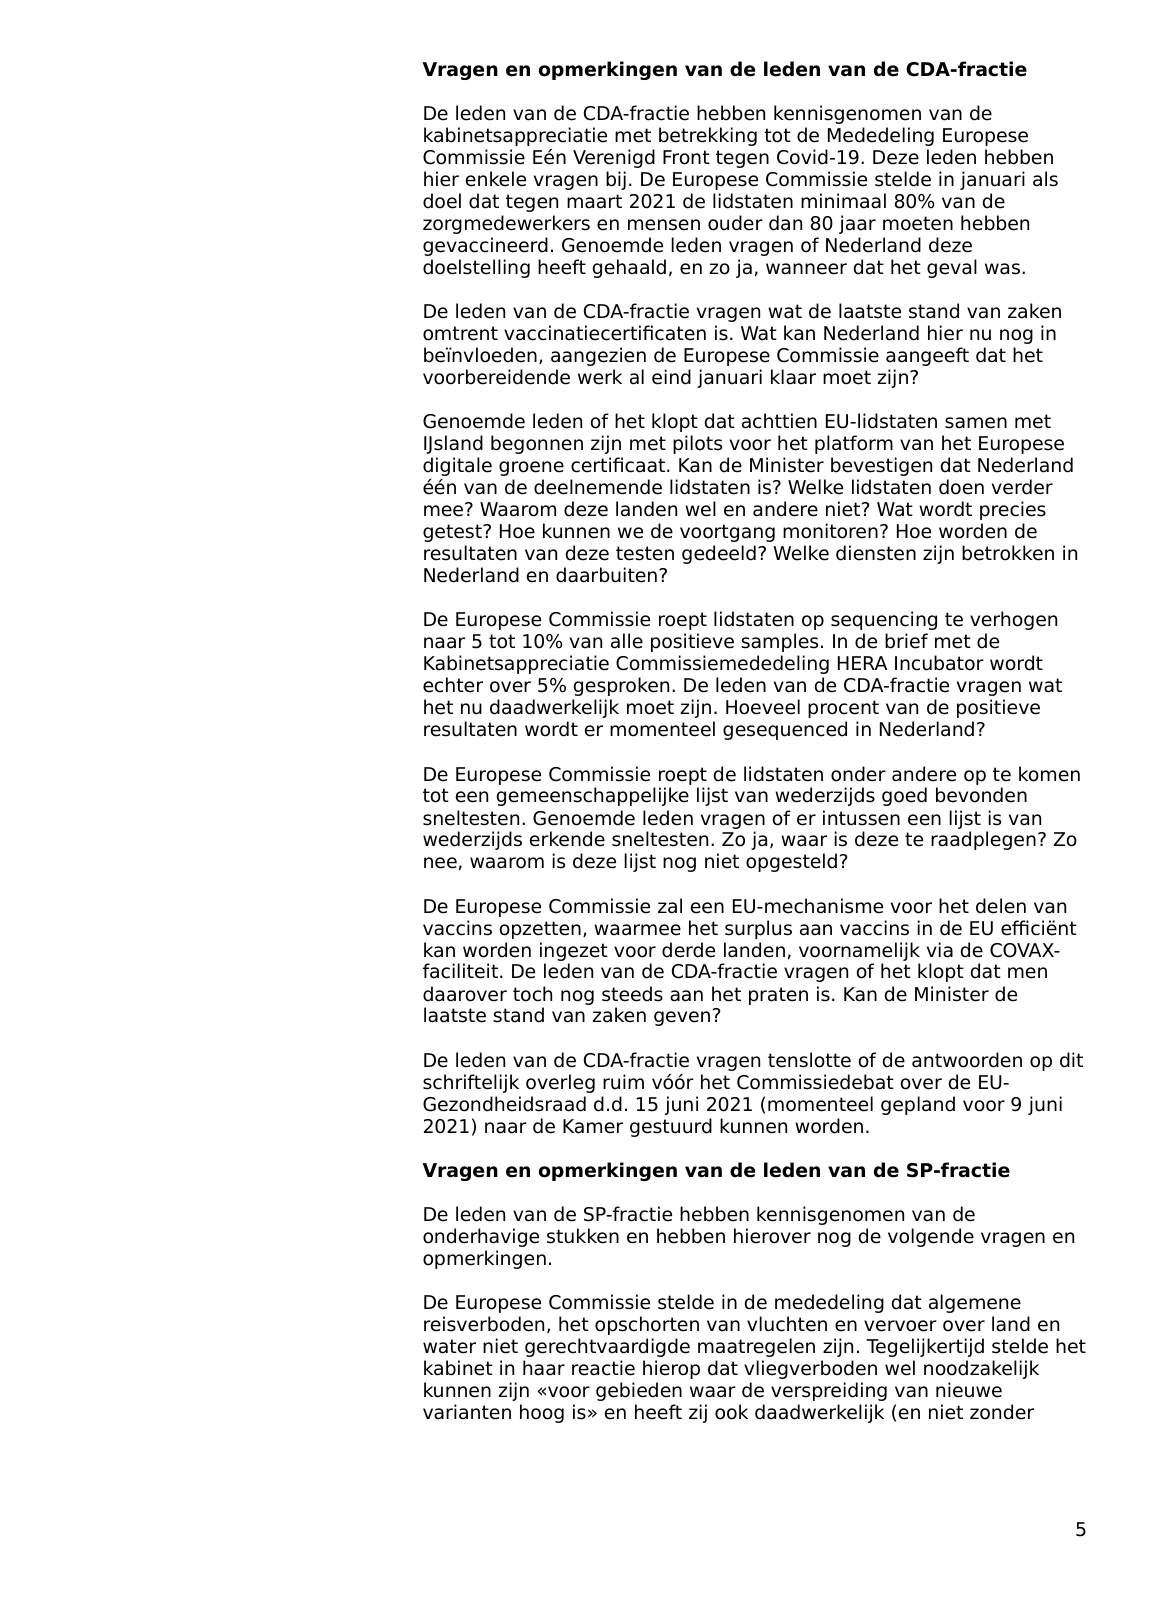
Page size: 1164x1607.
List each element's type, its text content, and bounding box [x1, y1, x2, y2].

text De leden van de CDA-fractie hebben kennisgenomen van de kabinetsappreciatie met betrekking tot de Mededeling Europese Commissie Eén Verenigd Front tegen Covid-19. Deze leden hebben hier enkele vragen bij. De Europese Commissie stelde in januari als doel dat tegen maart 2021 de lidstaten minimaal 80% van de zorgmedewerkers en mensen ouder dan 80 jaar moeten hebben gevaccineerd. Genoemde leden vragen of Nederland deze doelstelling heeft gehaald, en zo ja, wanneer dat het geval was. [422, 103, 1087, 279]
text De Europese Commissie roept de lidstaten onder andere op te komen tot een gemeenschappelijke lijst van wederzijds goed bevonden sneltesten. Genoemde leden vragen of er intussen een lijst is van wederzijds erkende sneltesten. Zo ja, waar is deze te raadplegen? Zo nee, waarom is deze lijst nog niet opgesteld? [422, 763, 1087, 873]
text De Europese Commissie stelde in de mededeling dat algemene reisverboden, het opschorten van vluchten en vervoer over land en water niet gerechtvaardigde maatregelen zijn. Tegelijkertijd stelde het kabinet in haar reactie hierop dat vliegverboden wel noodzakelijk kunnen zijn «voor gebieden waar de verspreiding van nieuwe varianten hoog is» en heeft zij ook daadwerkelijk (en niet zonder [422, 1292, 1087, 1424]
text De Europese Commissie roept lidstaten op sequencing te verhogen naar 5 tot 10% van alle positieve samples. In de brief met de Kabinetsappreciatie Commissiemededeling HERA Incubator wordt echter over 5% gesproken. De leden van de CDA-fractie vragen wat het nu daadwerkelijk moet zijn. Hoeveel procent van de positieve resultaten wordt er momenteel gesequenced in Nederland? [422, 609, 1087, 741]
text De leden van de CDA-fractie vragen wat de laatste stand van zaken omtrent vaccinatiecertificaten is. Wat kan Nederland hier nu nog in beïnvloeden, aangezien de Europese Commissie aangeeft dat het voorbereidende werk al eind januari klaar moet zijn? [422, 301, 1087, 389]
text De leden van de CDA-fractie vragen tenslotte of de antwoorden op dit schriftelijk overleg ruim vóór het Commissiedebat over de EU-Gezondheidsraad d.d. 15 juni 2021 (momenteel gepland voor 9 juni 2021) naar de Kamer gestuurd kunnen worden. [422, 1049, 1087, 1137]
text De Europese Commissie zal een EU-mechanisme voor het delen van vaccins opzetten, waarmee het surplus aan vaccins in de EU efficiënt kan worden ingezet voor derde landen, voornamelijk via de COVAX-faciliteit. De leden van de CDA-fractie vragen of het klopt dat men daarover toch nog steeds aan het praten is. Kan de Minister de laatste stand van zaken geven? [422, 896, 1087, 1027]
text De leden van de SP-fractie hebben kennisgenomen van de onderhavige stukken en hebben hierover nog de volgende vragen en opmerkingen. [422, 1204, 1087, 1270]
subtitle Vragen en opmerkingen van de leden van de CDA-fractie [422, 59, 1087, 81]
text Genoemde leden of het klopt dat achttien EU-lidstaten samen met IJsland begonnen zijn met pilots voor het platform van het Europese digitale groene certificaat. Kan de Minister bevestigen dat Nederland één van de deelnemende lidstaten is? Welke lidstaten doen verder mee? Waarom deze landen wel en andere niet? Wat wordt precies getest? Hoe kunnen we de voortgang monitoren? Hoe worden de resultaten van deze testen gedeeld? Welke diensten zijn betrokken in Nederland en daarbuiten? [422, 411, 1087, 587]
subtitle Vragen en opmerkingen van de leden van de SP-fractie [422, 1160, 1087, 1182]
